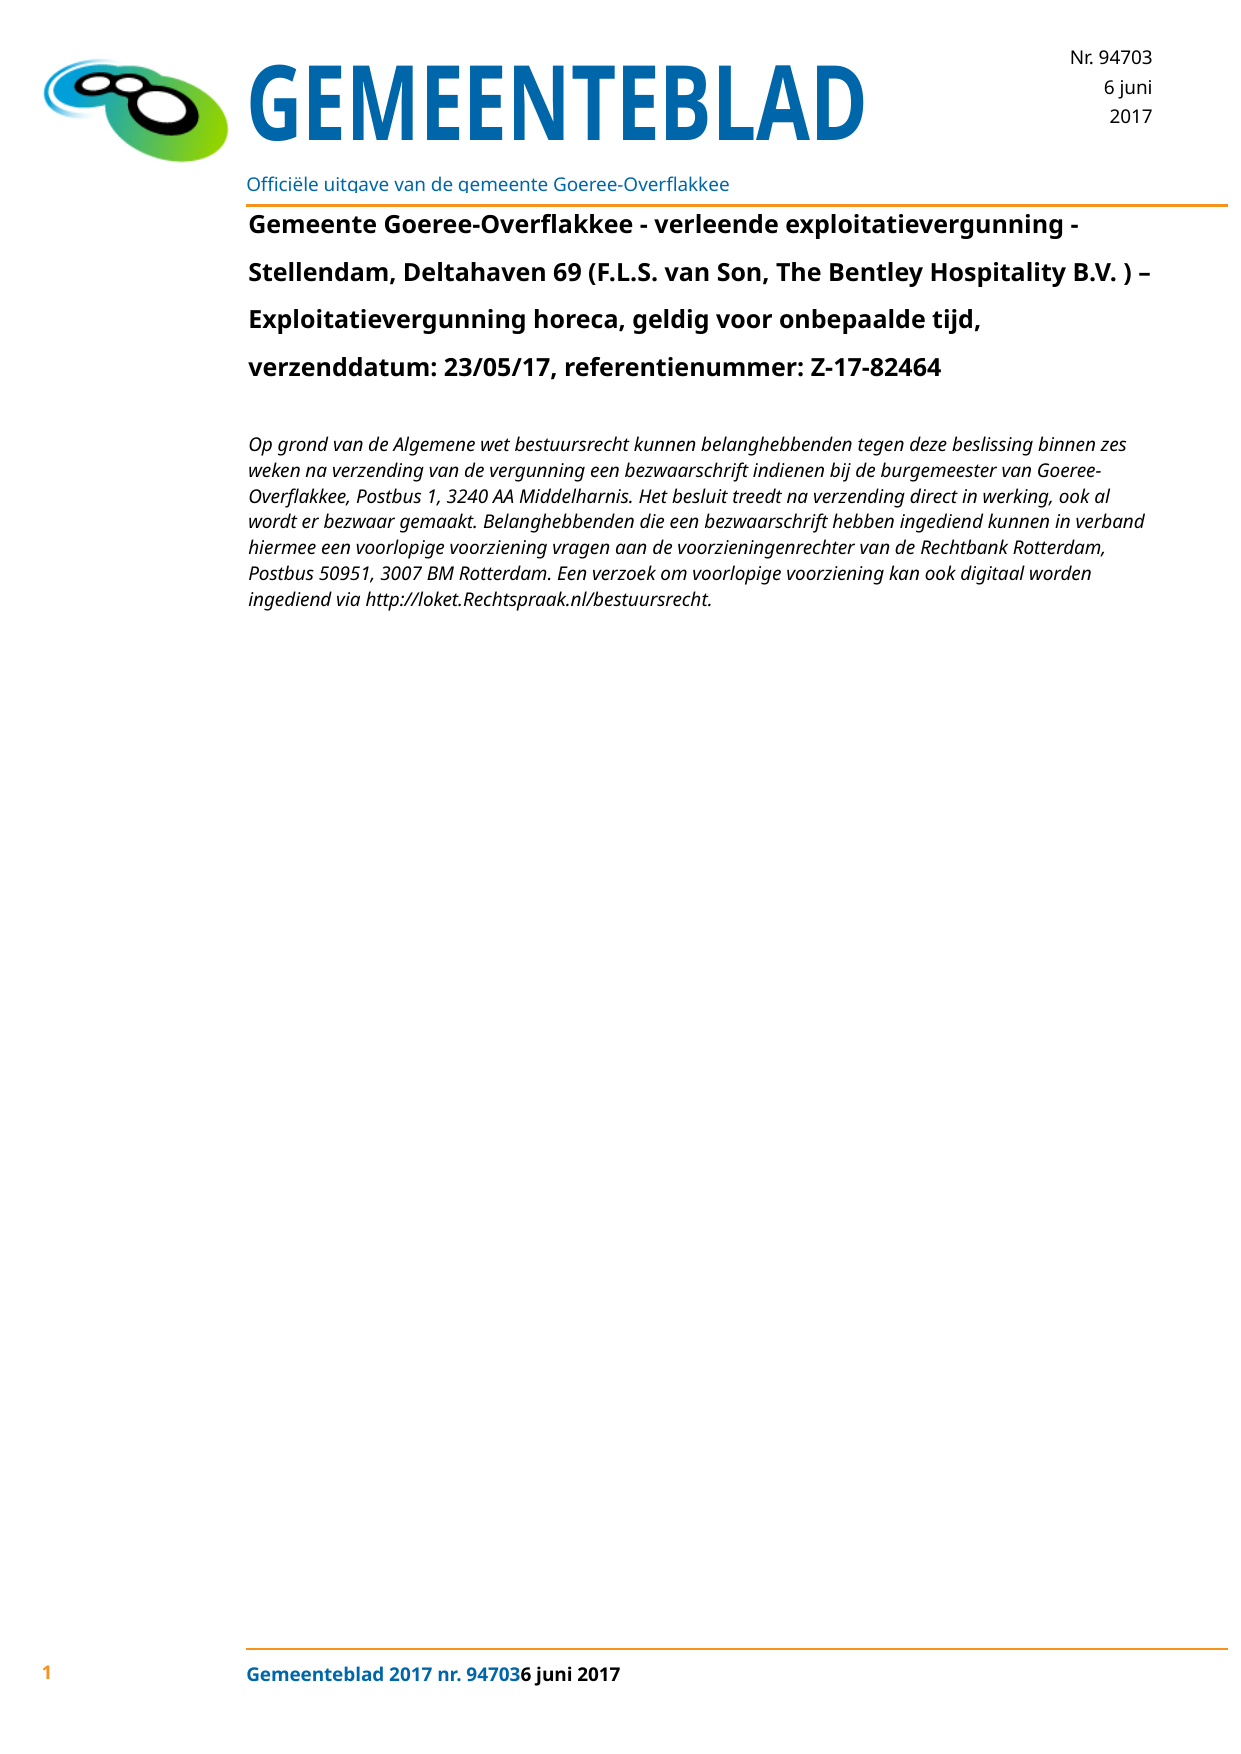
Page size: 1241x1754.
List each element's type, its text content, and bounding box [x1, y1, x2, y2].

text Gemeente Goeree-Overflakkee - verleende exploitatievergunning - Stellendam, Deltahaven 69 (F.L.S. van Son, The Bentley Hospitality B.V. ) – Exploitatievergunning horeca, geldig voor onbepaalde tijd, verzenddatum: 23/05/17, referentienummer: Z-17-82464 [248, 207, 1152, 384]
text Op grond van de Algemene wet bestuursrecht kunnen belanghebbenden tegen deze beslissing binnen zes weken na verzending van de vergunning een bezwaarschrift indienen bij de burgemeester van Goeree-Overflakkee, Postbus 1, 3240 AA Middelharnis. Het besluit treedt na verzending direct in werking, ook al wordt er bezwaar gemaakt. Belanghebbenden die een bezwaarschrift hebben ingediend kunnen in verband hiermee een voorlopige voorziening vragen aan de voorzieningenrechter van de Rechtbank Rotterdam, Postbus 50951, 3007 BM Rotterdam. Een verzoek om voorlopige voorziening kan ook digitaal worden ingediend via http://loket.Rechtspraak.nl/bestuursrecht. [248, 431, 1152, 611]
picture [41, 47, 231, 172]
